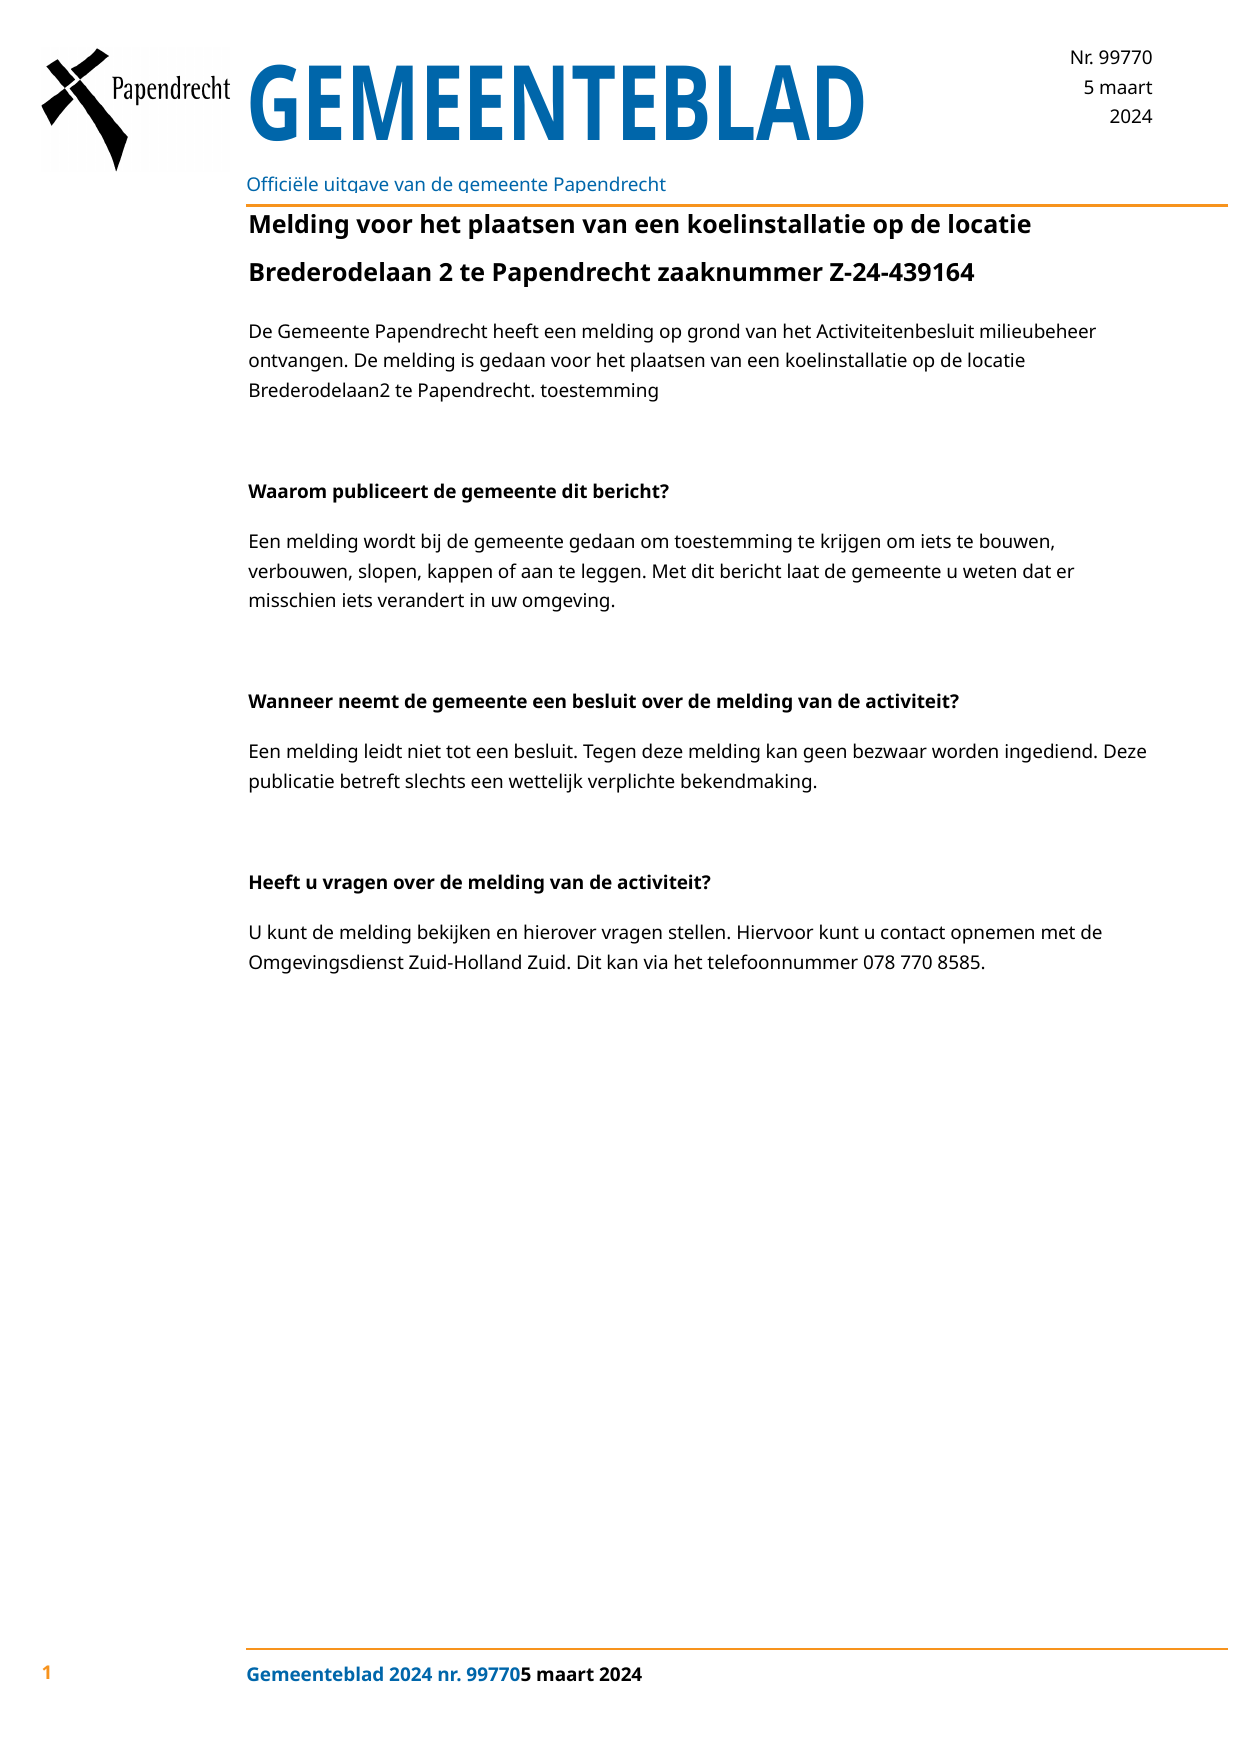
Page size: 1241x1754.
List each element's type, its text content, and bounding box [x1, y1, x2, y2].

text De Gemeente Papendrecht heeft een melding op grond van het Activiteitenbesluit milieubeheer ontvangen. De melding is gedaan voor het plaatsen van een koelinstallatie op de locatie Brederodelaan2 te Papendrecht. toestemming [248, 318, 1152, 403]
text Een melding leidt niet tot een besluit. Tegen deze melding kan geen bezwaar worden ingediend. Deze publicatie betreft slechts een wettelijk verplichte bekendmaking. [248, 739, 1152, 794]
text Wanneer neemt de gemeente een besluit over de melding van de activiteit? [248, 688, 1152, 714]
text Een melding wordt bij de gemeente gedaan om toestemming te krijgen om iets te bouwen, verbouwen, slopen, kappen of aan te leggen. Met dit bericht laat de gemeente u weten dat er misschien iets verandert in uw omgeving. [248, 528, 1152, 613]
text Melding voor het plaatsen van een koelinstallatie op de locatie Brederodelaan 2 te Papendrecht zaaknummer Z-24-439164 [248, 207, 1152, 288]
text Heeft u vragen over de melding van de activiteit? [248, 869, 1152, 895]
text U kunt de melding bekijken en hierover vragen stellen. Hiervoor kunt u contact opnemen met de Omgevingsdienst Zuid-Holland Zuid. Dit kan via het telefoonnummer 078 770 8585. [248, 919, 1152, 975]
picture [41, 47, 231, 172]
text Waarom publiceert de gemeente dit bericht? [248, 478, 1152, 504]
